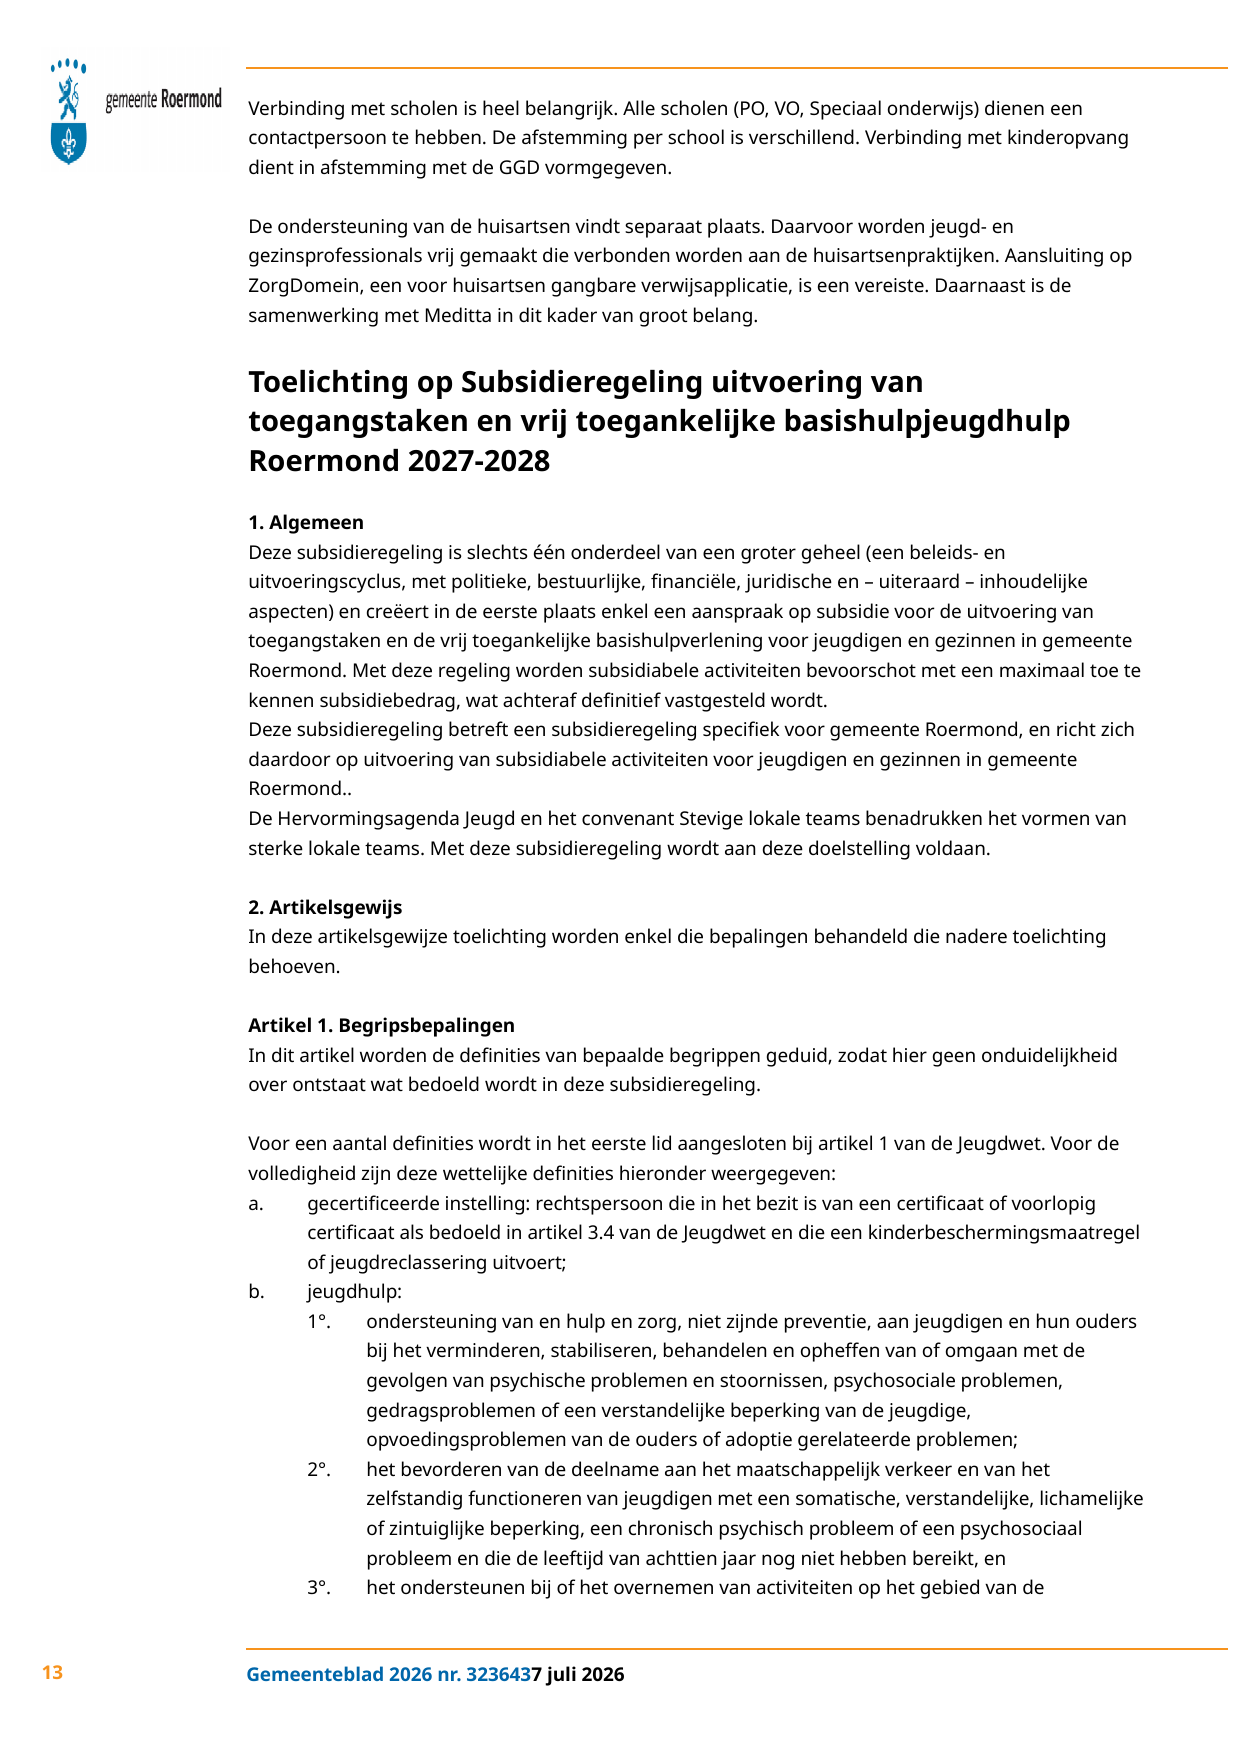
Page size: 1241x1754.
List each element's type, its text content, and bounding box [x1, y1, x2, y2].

text 2. Artikelsgewijs [248, 894, 1152, 919]
text De Hervormingsagenda Jeugd en het convenant Stevige lokale teams benadrukken het vormen van sterke lokale teams. Met deze subsidieregeling wordt aan deze doelstelling voldaan. [248, 805, 1152, 860]
text De ondersteuning van de huisartsen vindt separaat plaats. Daarvoor worden jeugd- en gezinsprofessionals vrij gemaakt die verbonden worden aan de huisartsenpraktijken. Aansluiting op ZorgDomein, een voor huisartsen gangbare verwijsapplicatie, is een vereiste. Daarnaast is de samenwerking met Meditta in dit kader van groot belang. [248, 213, 1152, 328]
text 1. Algemeen [248, 509, 1152, 535]
list het ondersteunen bij of het overnemen van activiteiten op het gebied van de [307, 1574, 1152, 1600]
text Artikel 1. Begripsbepalingen [248, 1012, 1152, 1038]
list gecertificeerde instelling: rechtspersoon die in het bezit is van een certificaat of voorlopig certificaat als bedoeld in artikel 3.4 van de Jeugdwet en die een kinderbeschermingsmaatregel of jeugdreclassering uitvoert; [248, 1190, 1152, 1274]
text In deze artikelsgewijze toelichting worden enkel die bepalingen behandeld die nadere toelichting behoeven. [248, 923, 1152, 979]
list ondersteuning van en hulp en zorg, niet zijnde preventie, aan jeugdigen en hun ouders bij het verminderen, stabiliseren, behandelen en opheffen van of omgaan met de gevolgen van psychische problemen en stoornissen, psychosociale problemen, gedragsproblemen of een verstandelijke beperking van de jeugdige, opvoedingsproblemen van de ouders of adoptie gerelateerde problemen; [307, 1308, 1152, 1452]
text Toelichting op Subsidieregeling uitvoering van toegangstaken en vrij toegankelijke basishulpjeugdhulp Roermond 2027-2028 [248, 361, 1152, 480]
text Deze subsidieregeling is slechts één onderdeel van een groter geheel (een beleids- en uitvoeringscyclus, met politieke, bestuurlijke, financiële, juridische en – uiteraard – inhoudelijke aspecten) en creëert in de eerste plaats enkel een aanspraak op subsidie voor de uitvoering van toegangstaken en de vrij toegankelijke basishulpverlening voor jeugdigen en gezinnen in gemeente Roermond. Met deze regeling worden subsidiabele activiteiten bevoorschot met een maximaal toe te kennen subsidiebedrag, wat achteraf definitief vastgesteld wordt. [248, 539, 1152, 712]
text Voor een aantal definities wordt in het eerste lid aangesloten bij artikel 1 van de Jeugdwet. Voor de volledigheid zijn deze wettelijke definities hieronder weergegeven: [248, 1131, 1152, 1186]
list het bevorderen van de deelname aan het maatschappelijk verkeer en van het zelfstandig functioneren van jeugdigen met een somatische, verstandelijke, lichamelijke of zintuiglijke beperking, een chronisch psychisch probleem of een psychosociaal probleem en die de leeftijd van achttien jaar nog niet hebben bereikt, en [307, 1456, 1152, 1570]
picture [41, 47, 231, 172]
text Deze subsidieregeling betreft een subsidieregeling specifiek voor gemeente Roermond, en richt zich daardoor op uitvoering van subsidiabele activiteiten voor jeugdigen en gezinnen in gemeente Roermond.. [248, 716, 1152, 801]
text In dit artikel worden de definities van bepaalde begrippen geduid, zodat hier geen onduidelijkheid over ontstaat wat bedoeld wordt in deze subsidieregeling. [248, 1042, 1152, 1097]
text Verbinding met scholen is heel belangrijk. Alle scholen (PO, VO, Speciaal onderwijs) dienen een contactpersoon te hebben. De afstemming per school is verschillend. Verbinding met kinderopvang dient in afstemming met de GGD vormgegeven. [248, 95, 1152, 180]
list jeugdhulp: [248, 1278, 1152, 1304]
